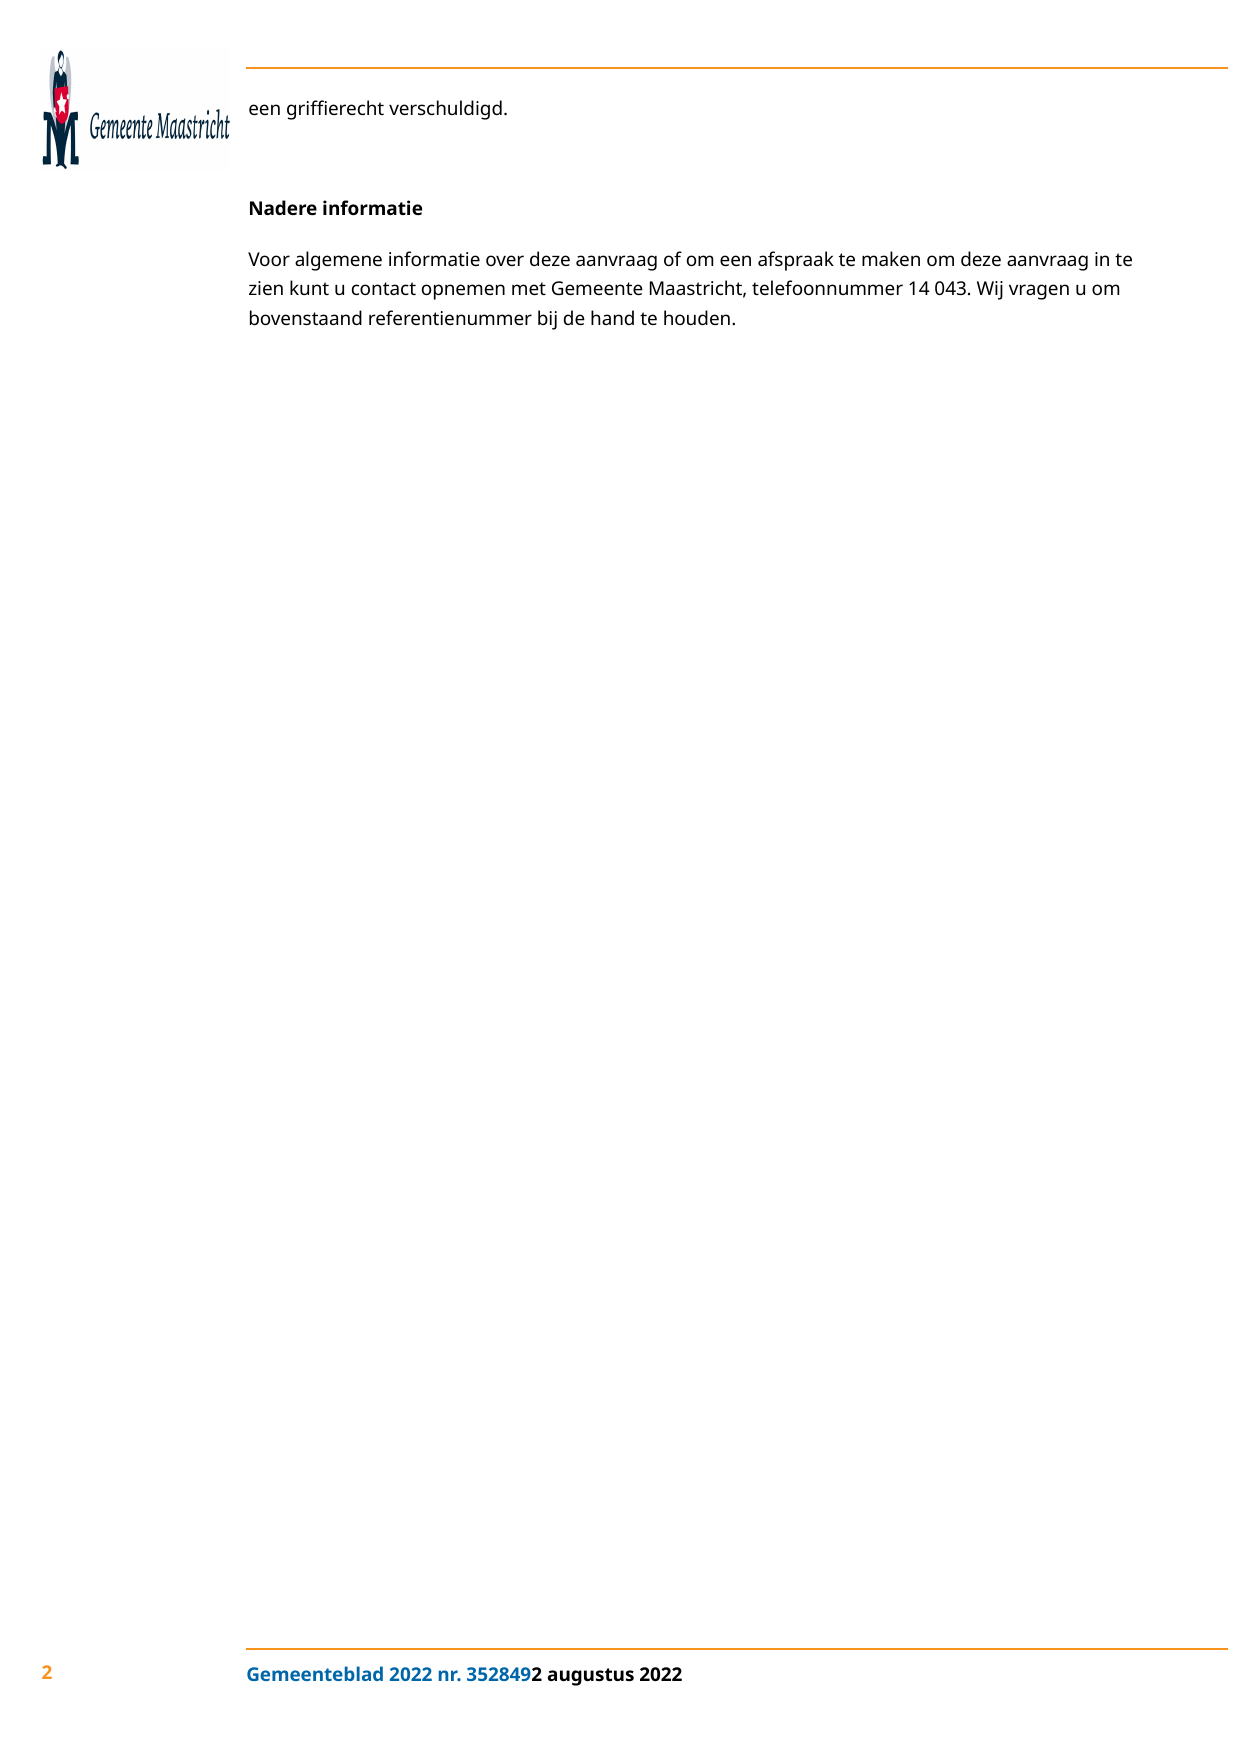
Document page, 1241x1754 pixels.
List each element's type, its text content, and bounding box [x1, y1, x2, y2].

text een griffierecht verschuldigd. [248, 95, 1152, 121]
picture [41, 47, 231, 172]
text Voor algemene informatie over deze aanvraag of om een afspraak te maken om deze aanvraag in te zien kunt u contact opnemen met Gemeente Maastricht, telefoonnummer 14 043. Wij vragen u om bovenstaand referentienummer bij de hand te houden. [248, 246, 1152, 331]
text Nadere informatie [248, 196, 1152, 221]
